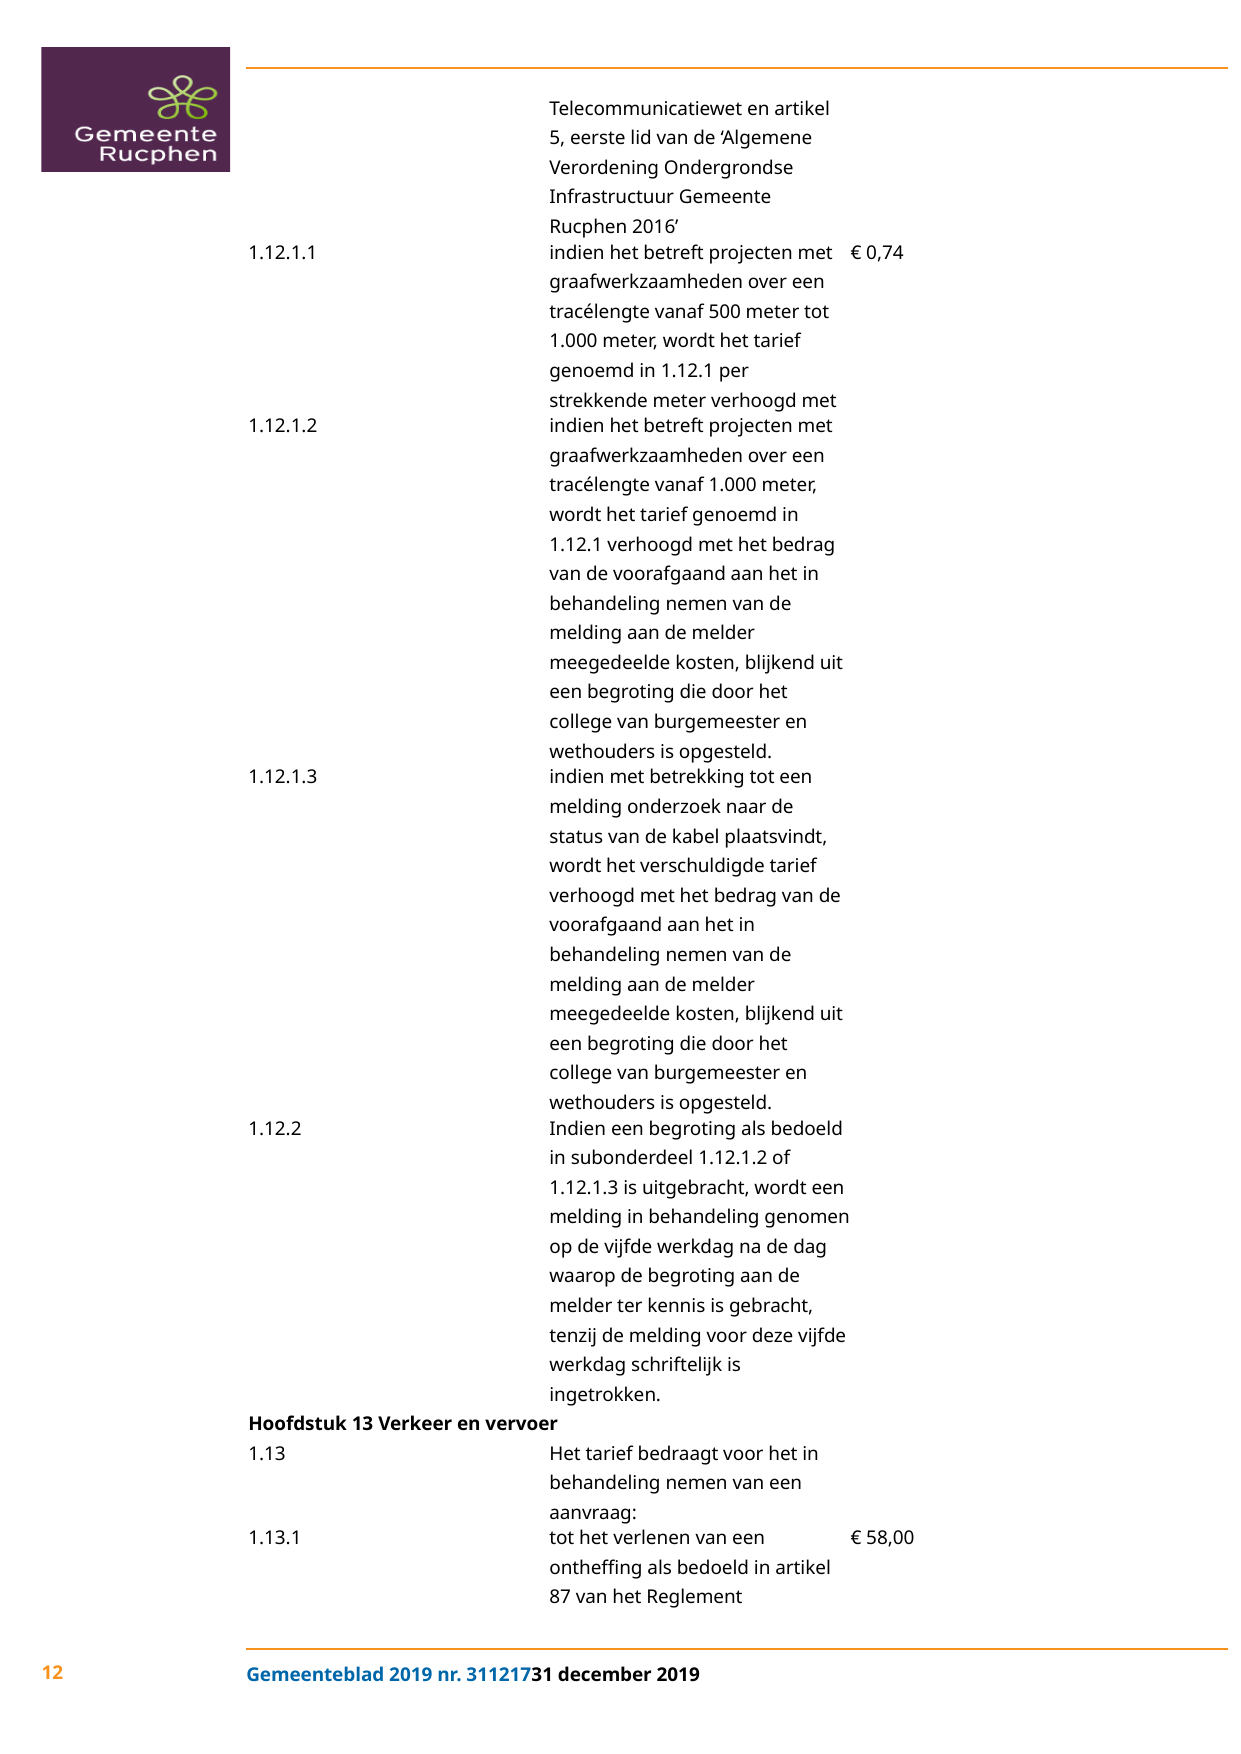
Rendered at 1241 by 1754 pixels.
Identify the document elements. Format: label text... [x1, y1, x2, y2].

table_header [850, 95, 1152, 239]
table_cell indien het betreft projecten met graafwerkzaamheden over een tracélengte vanaf 500 meter tot 1.000 meter, wordt het tarief genoemd in 1.12.1 per strekkende meter verhoogd met [549, 239, 850, 412]
table_cell Indien een begroting als bedoeld in subonderdeel 1.12.1.2 of 1.12.1.3 is uitgebracht, wordt een melding in behandeling genomen op de vijfde werkdag na de dag waarop de begroting aan de melder ter kennis is gebracht, tenzij de melding voor deze vijfde werkdag schriftelijk is ingetrokken. [549, 1115, 850, 1407]
table_header [248, 95, 549, 239]
table_cell € 0,74 [850, 239, 1152, 412]
table_cell 1.12.1.2 [248, 413, 549, 764]
table_header Het tarief bedraagt voor het in behandeling nemen van een aanvraag: [549, 1440, 850, 1524]
table_cell [850, 764, 1152, 1115]
table_cell € 58,00 [850, 1525, 1152, 1609]
table_header [850, 1440, 1152, 1524]
table_header Telecommunicatiewet en artikel 5, eerste lid van de ‘Algemene Verordening Ondergrondse Infrastructuur Gemeente Rucphen 2016’ [549, 95, 850, 239]
table_header 1.13 [248, 1440, 549, 1524]
picture [41, 47, 231, 172]
table_cell [850, 1115, 1152, 1407]
table_cell 1.12.2 [248, 1115, 549, 1407]
table_cell indien met betrekking tot een melding onderzoek naar de status van de kabel plaatsvindt, wordt het verschuldigde tarief verhoogd met het bedrag van de voorafgaand aan het in behandeling nemen van de melding aan de melder meegedeelde kosten, blijkend uit een begroting die door het college van burgemeester en wethouders is opgesteld. [549, 764, 850, 1115]
text Hoofdstuk 13 Verkeer en vervoer [248, 1410, 1152, 1436]
table_cell 1.12.1.3 [248, 764, 549, 1115]
table_cell [850, 413, 1152, 764]
table_cell indien het betreft projecten met graafwerkzaamheden over een tracélengte vanaf 1.000 meter, wordt het tarief genoemd in 1.12.1 verhoogd met het bedrag van de voorafgaand aan het in behandeling nemen van de melding aan de melder meegedeelde kosten, blijkend uit een begroting die door het college van burgemeester en wethouders is opgesteld. [549, 413, 850, 764]
table_cell 1.13.1 [248, 1525, 549, 1609]
table_cell 1.12.1.1 [248, 239, 549, 412]
table_cell tot het verlenen van een ontheffing als bedoeld in artikel 87 van het Reglement [549, 1525, 850, 1609]
